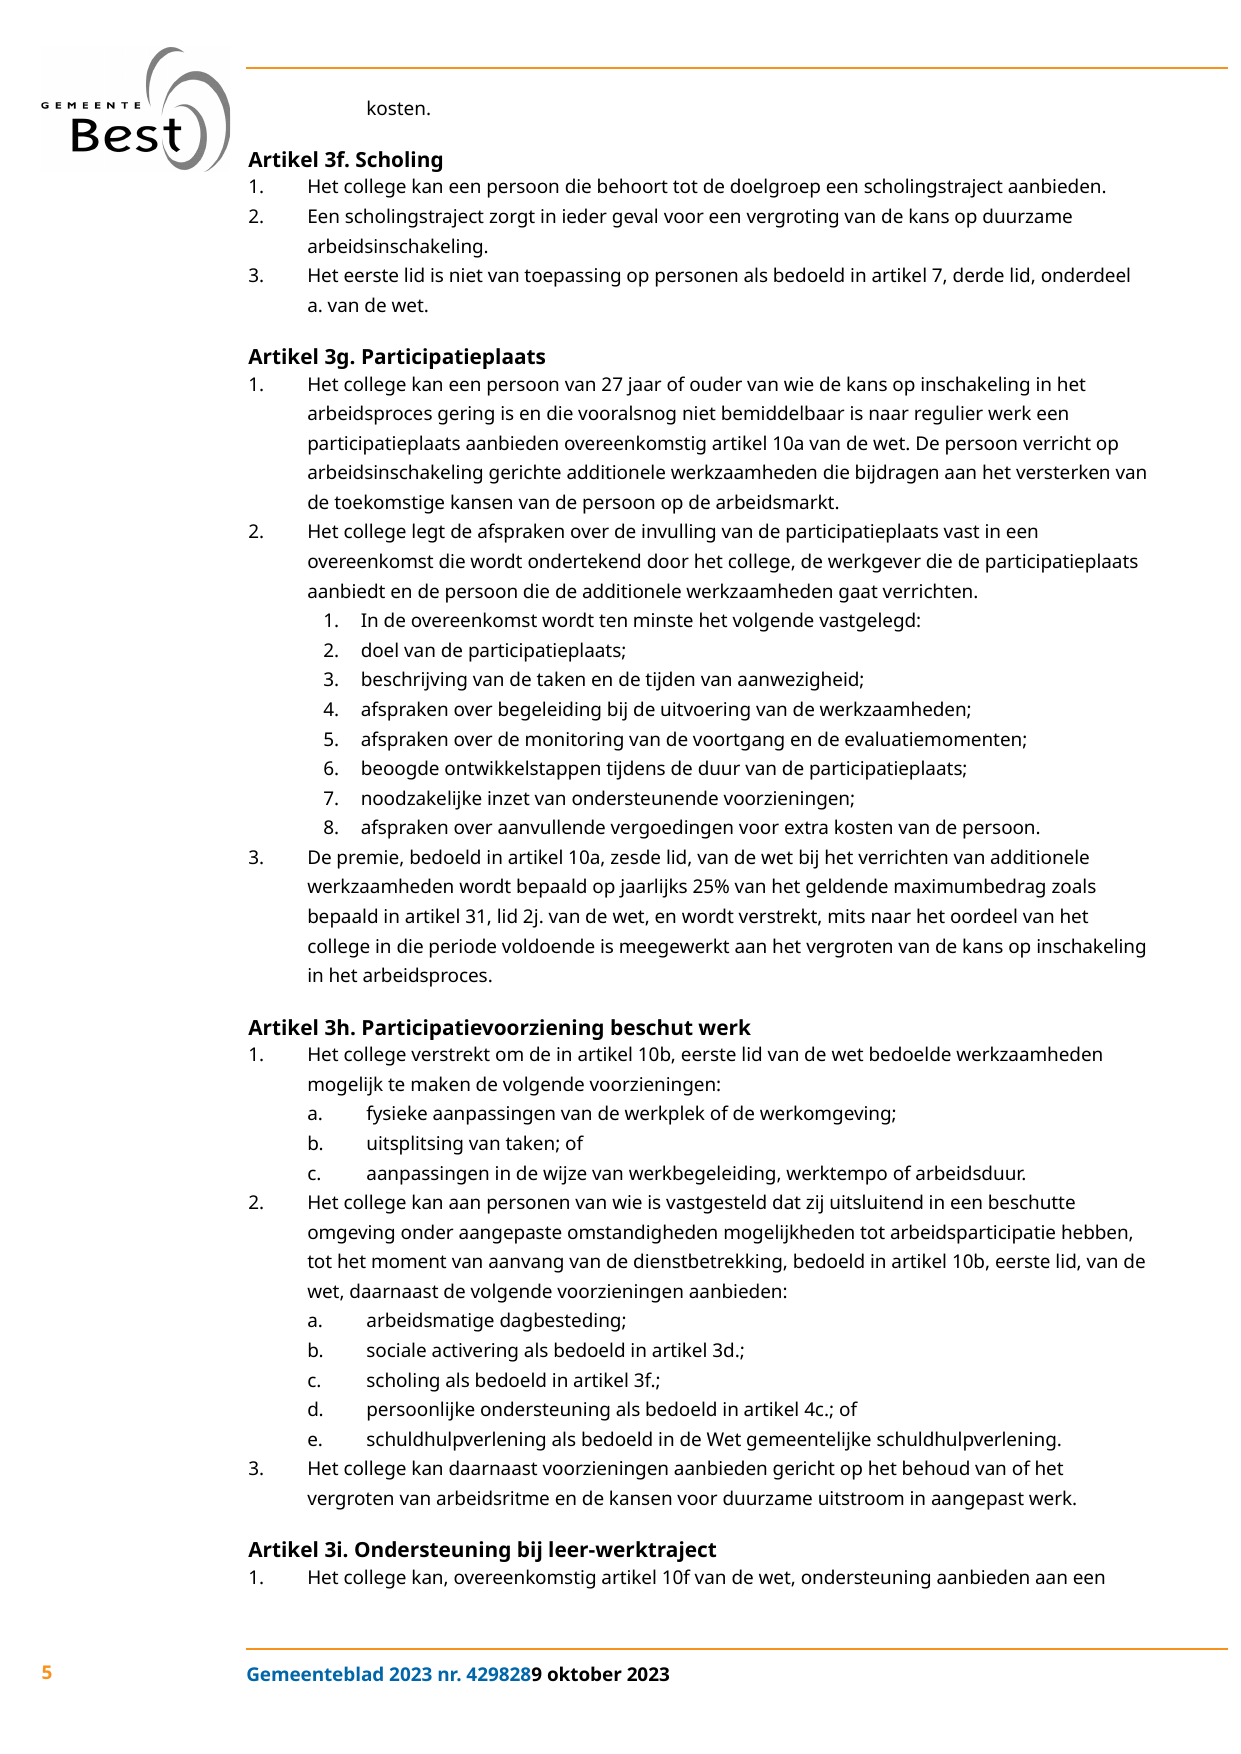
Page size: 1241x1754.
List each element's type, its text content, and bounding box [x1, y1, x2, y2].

list uitsplitsing van taken; of [307, 1130, 1152, 1156]
text Artikel 3h. Participatievoorziening beschut werk [248, 1013, 1152, 1041]
list afspraken over de monitoring van de voortgang en de evaluatiemomenten; [323, 726, 1152, 752]
list Het college kan een persoon van 27 jaar of ouder van wie de kans op inschakeling in het arbeidsproces gering is en die vooralsnog niet bemiddelbaar is naar regulier werk een participatieplaats aanbieden overeenkomstig artikel 10a van de wet. De persoon verricht op arbeidsinschakeling gerichte additionele werkzaamheden die bijdragen aan het versterken van de toekomstige kansen van de persoon op de arbeidsmarkt. [248, 371, 1152, 515]
picture [41, 47, 231, 172]
list doel van de participatieplaats; [323, 637, 1152, 663]
list arbeidsmatige dagbesteding; [307, 1308, 1152, 1333]
list kosten. [307, 95, 1152, 121]
list afspraken over begeleiding bij de uitvoering van de werkzaamheden; [323, 696, 1152, 722]
list Het college kan een persoon die behoort tot de doelgroep een scholingstraject aanbieden. [248, 174, 1152, 199]
text Artikel 3g. Participatieplaats [248, 342, 1152, 371]
list Een scholingstraject zorgt in ieder geval voor een vergroting van de kans op duurzame arbeidsinschakeling. [248, 203, 1152, 258]
list schuldhulpverlening als bedoeld in de Wet gemeentelijke schuldhulpverlening. [307, 1426, 1152, 1452]
list Het college kan daarnaast voorzieningen aanbieden gericht op het behoud van of het vergroten van arbeidsritme en de kansen voor duurzame uitstroom in aangepast werk. [248, 1456, 1152, 1511]
list noodzakelijke inzet van ondersteunende voorzieningen; [323, 785, 1152, 811]
list In de overeenkomst wordt ten minste het volgende vastgelegd: [323, 607, 1152, 633]
list Het college kan aan personen van wie is vastgesteld dat zij uitsluitend in een beschutte omgeving onder aangepaste omstandigheden mogelijkheden tot arbeidsparticipatie hebben, tot het moment van aanvang van de dienstbetrekking, bedoeld in artikel 10b, eerste lid, van de wet, daarnaast de volgende voorzieningen aanbieden: [248, 1189, 1152, 1304]
list beschrijving van de taken en de tijden van aanwezigheid; [323, 667, 1152, 692]
text Artikel 3f. Scholing [248, 145, 1152, 174]
list fysieke aanpassingen van de werkplek of de werkomgeving; [307, 1101, 1152, 1126]
list scholing als bedoeld in artikel 3f.; [307, 1367, 1152, 1392]
list sociale activering als bedoeld in artikel 3d.; [307, 1337, 1152, 1363]
list De premie, bedoeld in artikel 10a, zesde lid, van de wet bij het verrichten van additionele werkzaamheden wordt bepaald op jaarlijks 25% van het geldende maximumbedrag zoals bepaald in artikel 31, lid 2j. van de wet, en wordt verstrekt, mits naar het oordeel van het college in die periode voldoende is meegewerkt aan het vergroten van de kans op inschakeling in het arbeidsproces. [248, 844, 1152, 988]
list persoonlijke ondersteuning als bedoeld in artikel 4c.; of [307, 1396, 1152, 1422]
list aanpassingen in de wijze van werkbegeleiding, werktempo of arbeidsduur. [307, 1160, 1152, 1185]
list Het college verstrekt om de in artikel 10b, eerste lid van de wet bedoelde werkzaamheden mogelijk te maken de volgende voorzieningen: [248, 1041, 1152, 1097]
text Artikel 3i. Ondersteuning bij leer-werktraject [248, 1536, 1152, 1564]
list Het college legt de afspraken over de invulling van de participatieplaats vast in een overeenkomst die wordt ondertekend door het college, de werkgever die de participatieplaats aanbiedt en de persoon die de additionele werkzaamheden gaat verrichten. [248, 519, 1152, 604]
list afspraken over aanvullende vergoedingen voor extra kosten van de persoon. [323, 814, 1152, 840]
list Het college kan, overeenkomstig artikel 10f van de wet, ondersteuning aanbieden aan een [248, 1564, 1152, 1590]
list Het eerste lid is niet van toepassing op personen als bedoeld in artikel 7, derde lid, onderdeel a. van de wet. [248, 262, 1152, 318]
list beoogde ontwikkelstappen tijdens de duur van de participatieplaats; [323, 755, 1152, 781]
